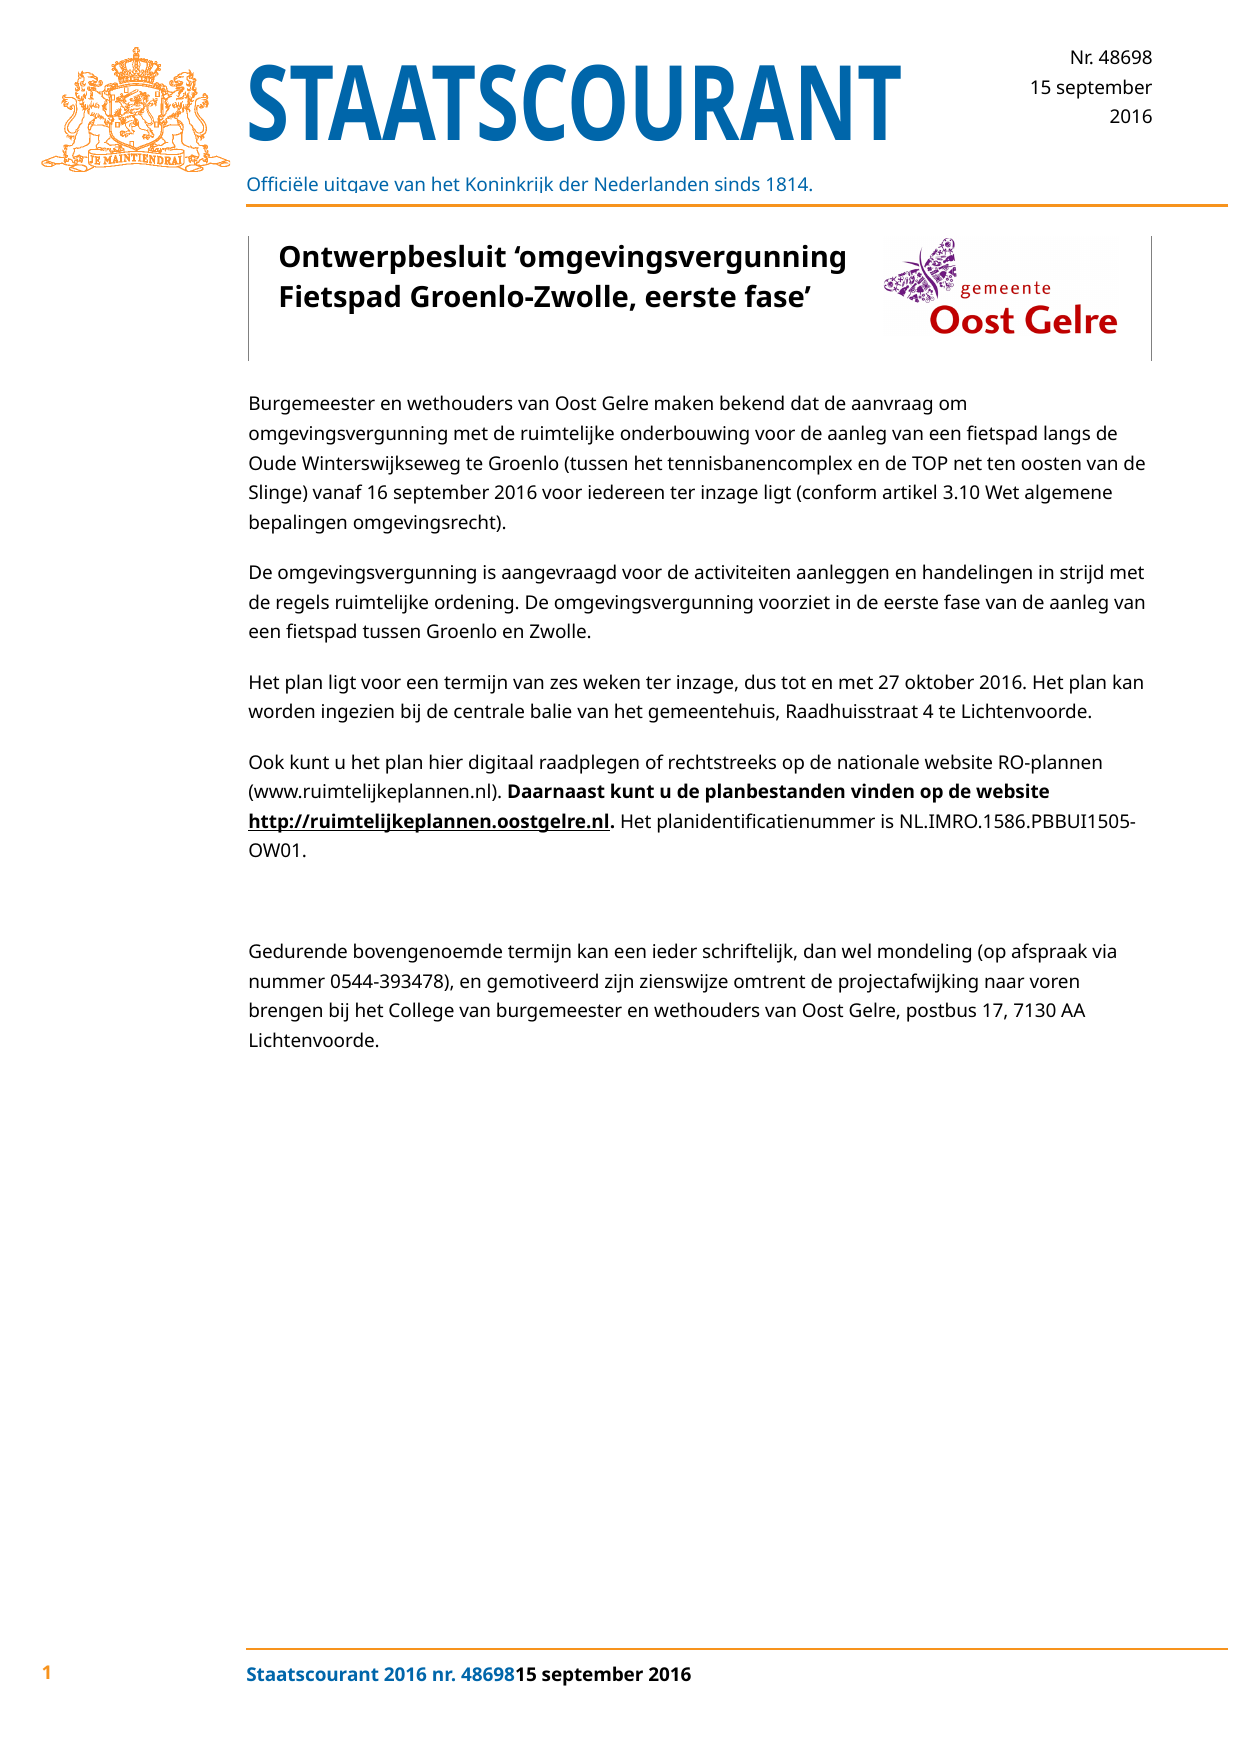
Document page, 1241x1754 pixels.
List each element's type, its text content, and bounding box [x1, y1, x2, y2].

text De omgevingsvergunning is aangevraagd voor de activiteiten aanleggen en handelingen in strijd met de regels ruimtelijke ordening. De omgevingsvergunning voorziet in de eerste fase van de aanleg van een fietspad tussen Groenlo en Zwolle. [248, 559, 1152, 644]
text Het plan ligt voor een termijn van zes weken ter inzage, dus tot en met 27 oktober 2016. Het plan kan worden ingezien bij de centrale balie van het gemeentehuis, Raadhuisstraat 4 te Lichtenvoorde. [248, 669, 1152, 724]
table_header Ontwerpbesluit ‘omgevingsvergunning Fietspad Groenlo-Zwolle, eerste fase’ [249, 236, 850, 361]
picture [882, 236, 1119, 336]
text Ook kunt u het plan hier digitaal raadplegen of rechtstreeks op de nationale website RO-plannen (www.ruimtelijkeplannen.nl). Daarnaast kunt u de planbestanden vinden op de website http://ruimtelijkeplannen.oostgelre.nl. Het planidentificatienummer is NL.IMRO.1586.PBBUI1505-OW01. [248, 749, 1152, 863]
text Burgemeester en wethouders van Oost Gelre maken bekend dat de aanvraag om omgevingsvergunning met de ruimtelijke onderbouwing voor de aanleg van een fietspad langs de Oude Winterswijkseweg te Groenlo (tussen het tennisbanencomplex en de TOP net ten oosten van de Slinge) vanaf 16 september 2016 voor iedereen ter inzage ligt (conform artikel 3.10 Wet algemene bepalingen omgevingsrecht). [248, 391, 1152, 535]
picture [41, 47, 231, 172]
table_header [850, 236, 1151, 361]
text Gedurende bovengenoemde termijn kan een ieder schriftelijk, dan wel mondeling (op afspraak via nummer 0544-393478), en gemotiveerd zijn zienswijze omtrent de projectafwijking naar voren brengen bij het College van burgemeester en wethouders van Oost Gelre, postbus 17, 7130 AA Lichtenvoorde. [248, 938, 1152, 1053]
